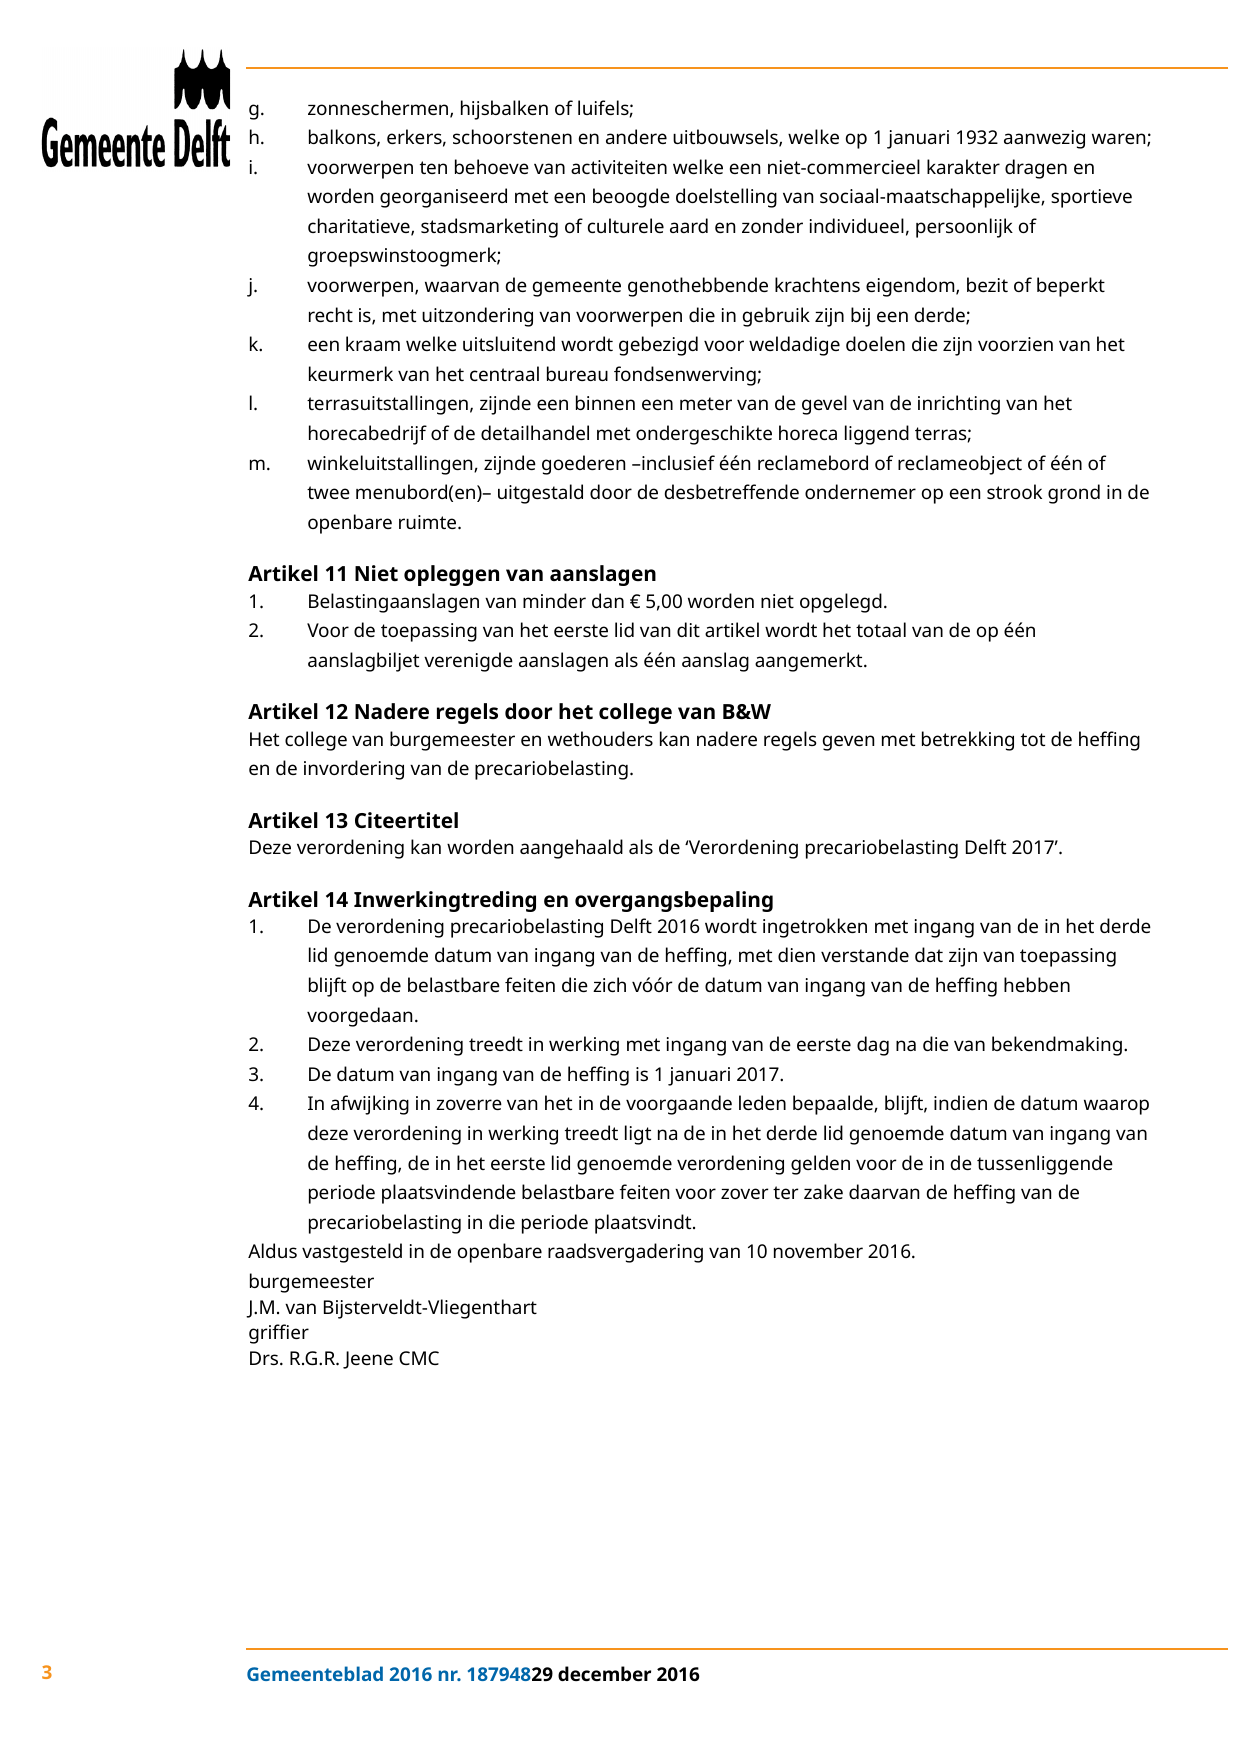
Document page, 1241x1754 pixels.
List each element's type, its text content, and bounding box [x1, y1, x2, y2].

list In afwijking in zoverre van het in de voorgaande leden bepaalde, blijft, indien de datum waarop deze verordening in werking treedt ligt na de in het derde lid genoemde datum van ingang van de heffing, de in het eerste lid genoemde verordening gelden voor de in de tussenliggende periode plaatsvindende belastbare feiten voor zover ter zake daarvan de heffing van de precariobelasting in die periode plaatsvindt. [248, 1091, 1152, 1235]
list voorwerpen ten be­hoeve van acti­vitei­ten wel­ke een niet-com­mer­cieel karak­ter dragen en worden georganiseerd met een beoogde doelstelling van sociaal-maatschappelijke, sportieve charitatieve, stadsmarketing of culturele aard en zonder individueel, persoonlijk of groepswinstoogmerk; [248, 154, 1152, 268]
list Belastingaanslagen van minder dan € 5,00 worden niet opgelegd. [248, 588, 1152, 613]
text burgemeester [248, 1268, 1152, 1294]
text J.M. van Bijsterveldt-Vliegenthart [248, 1294, 1152, 1319]
text Artikel 11 Niet opleggen van aanslagen [248, 559, 1152, 588]
list terrasuitstallingen, zijnde een binnen een meter van de gevel van de inrichting van het horecabedrijf of de detailhandel met ondergeschikte horeca liggend terras; [248, 391, 1152, 446]
list De datum van ingang van de heffing is 1 januari 2017. [248, 1061, 1152, 1087]
text Artikel 14 Inwerkingtreding en overgangsbepaling [248, 885, 1152, 913]
list Voor de toepassing van het eerste lid van dit artikel wordt het totaal van de op één aanslagbiljet verenigde aanslagen als één aanslag aangemerkt. [248, 617, 1152, 673]
list winkeluitstallingen, zijnde goederen –inclusief één reclamebord of reclameobject of één of twee menubord(en)– uitgestald door de desbetreffende ondernemer op een strook grond in de openbare ruimte. [248, 450, 1152, 535]
text Artikel 12 Nadere regels door het college van B&W [248, 697, 1152, 726]
picture [41, 47, 231, 172]
list De verordening precariobelasting Delft 2016 wordt ingetrokken met ingang van de in het derde lid genoemde datum van ingang van de heffing, met dien verstande dat zijn van toepassing blijft op de belastbare feiten die zich vóór de datum van ingang van de heffing hebben voorgedaan. [248, 913, 1152, 1028]
text Artikel 13 Citeertitel [248, 806, 1152, 834]
text Drs. R.G.R. Jeene CMC [248, 1345, 1152, 1371]
text Aldus vastgesteld in de openbare raadsvergadering van 10 november 2016. [248, 1238, 1152, 1264]
list zonneschermen, hijsbalken of luifels; [248, 95, 1152, 121]
text griffier [248, 1319, 1152, 1345]
list Deze verordening treedt in werking met ingang van de eerste dag na die van bekendmaking. [248, 1031, 1152, 1057]
text Deze verordening kan worden aangehaald als de ‘Veror­de­ning precario­belasting Delft 2017’. [248, 834, 1152, 860]
list een kraam welke uitsluitend wordt gebezigd voor weldadige doelen die zijn voorzien van het keurmerk van het centraal bureau fondsenwerving; [248, 331, 1152, 387]
list balkons, erkers, schoorstenen en andere uitbouwsels, wel­ke op 1 januari 1932 aan­wezig waren; [248, 124, 1152, 150]
list voorwerpen, waarvan de gemeente genothebbende krachtens eigendom, bezit of beperkt recht is, met uitzondering van voorwerpen die in gebruik zijn bij een derde; [248, 272, 1152, 328]
text Het college van burgemeester en wethouders kan nadere regels geven met betrekking tot de heffing en de invordering van de precariobelasting. [248, 726, 1152, 781]
